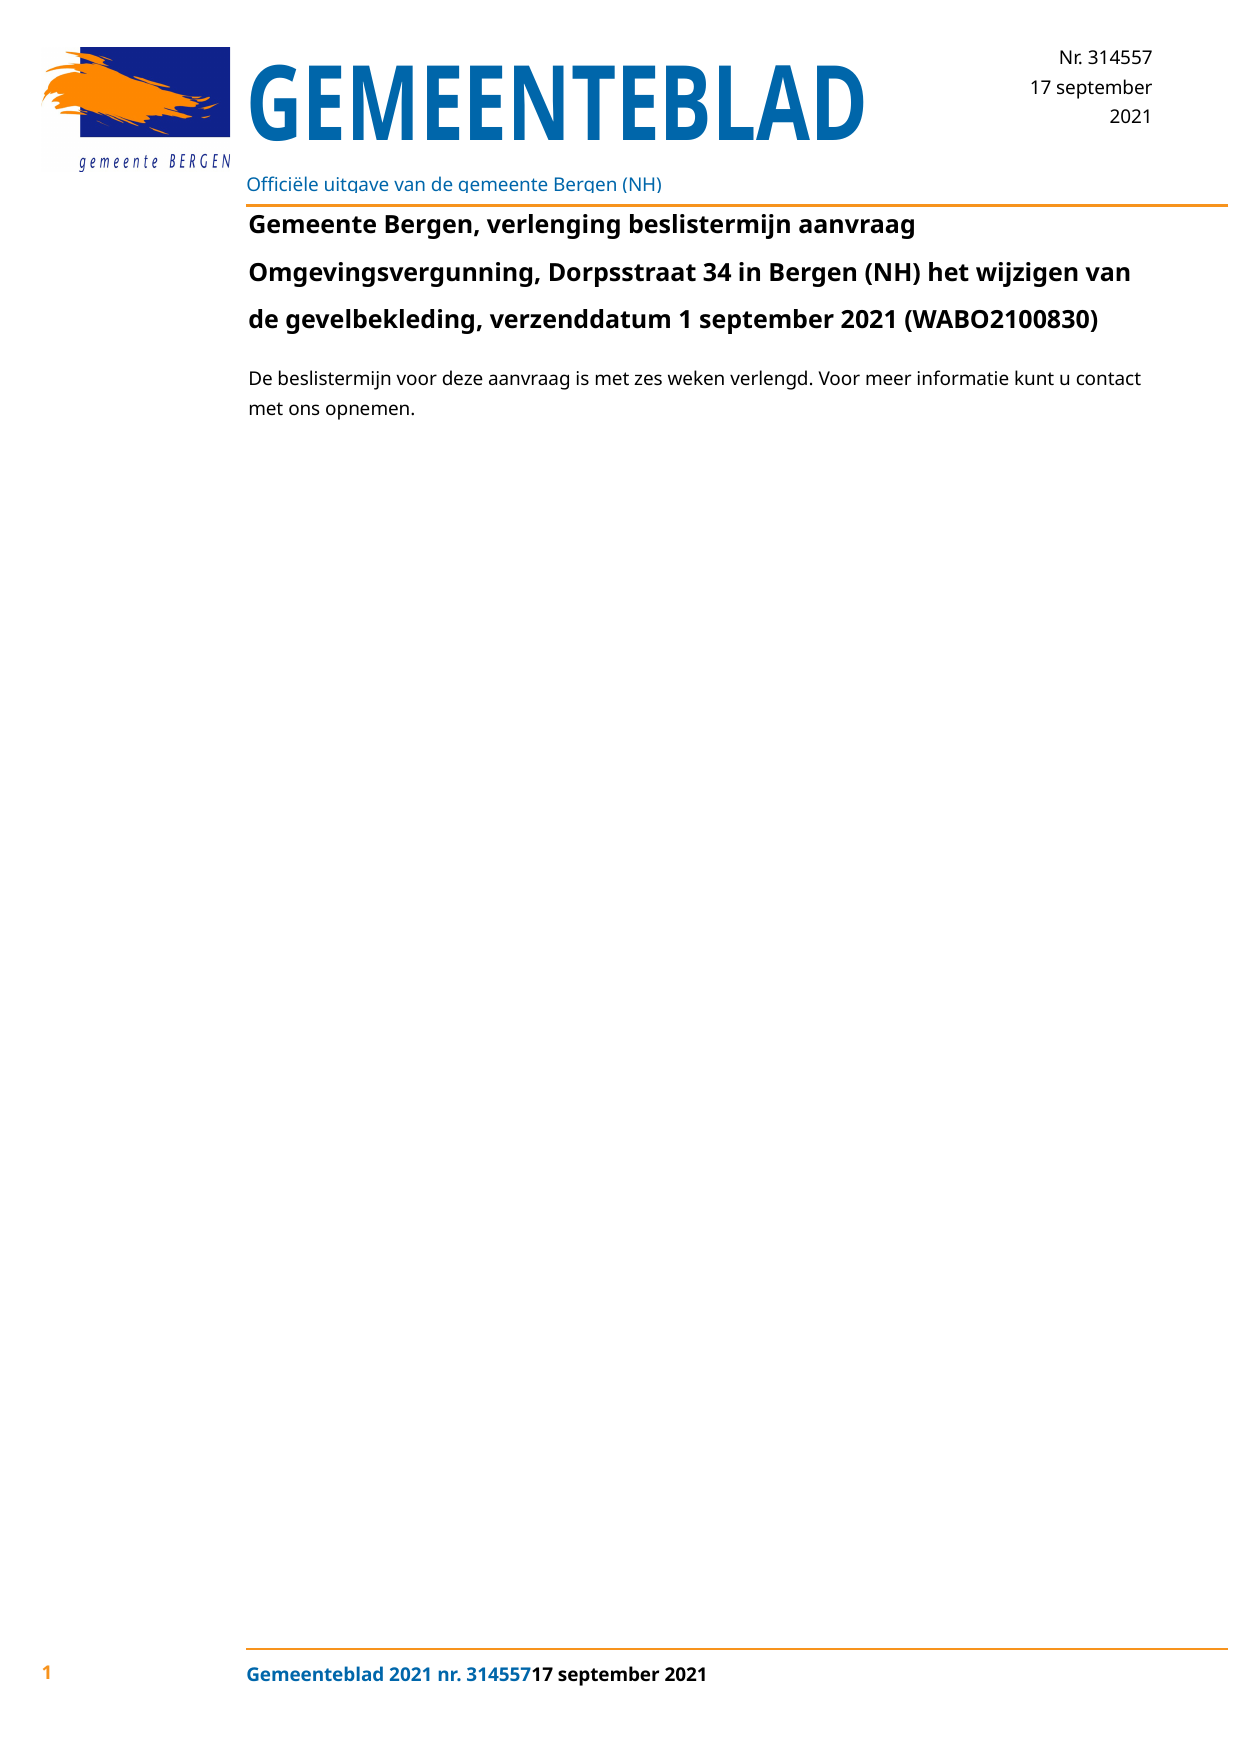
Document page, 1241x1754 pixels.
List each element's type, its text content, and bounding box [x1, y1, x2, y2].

text De beslistermijn voor deze aanvraag is met zes weken verlengd. Voor meer informatie kunt u contact met ons opnemen. [248, 366, 1152, 421]
text Gemeente Bergen, verlenging beslistermijn aanvraag Omgevingsvergunning, Dorpsstraat 34 in Bergen (NH) het wijzigen van de gevelbekleding, verzenddatum 1 september 2021 (WABO2100830) [248, 207, 1152, 336]
picture [41, 47, 231, 172]
